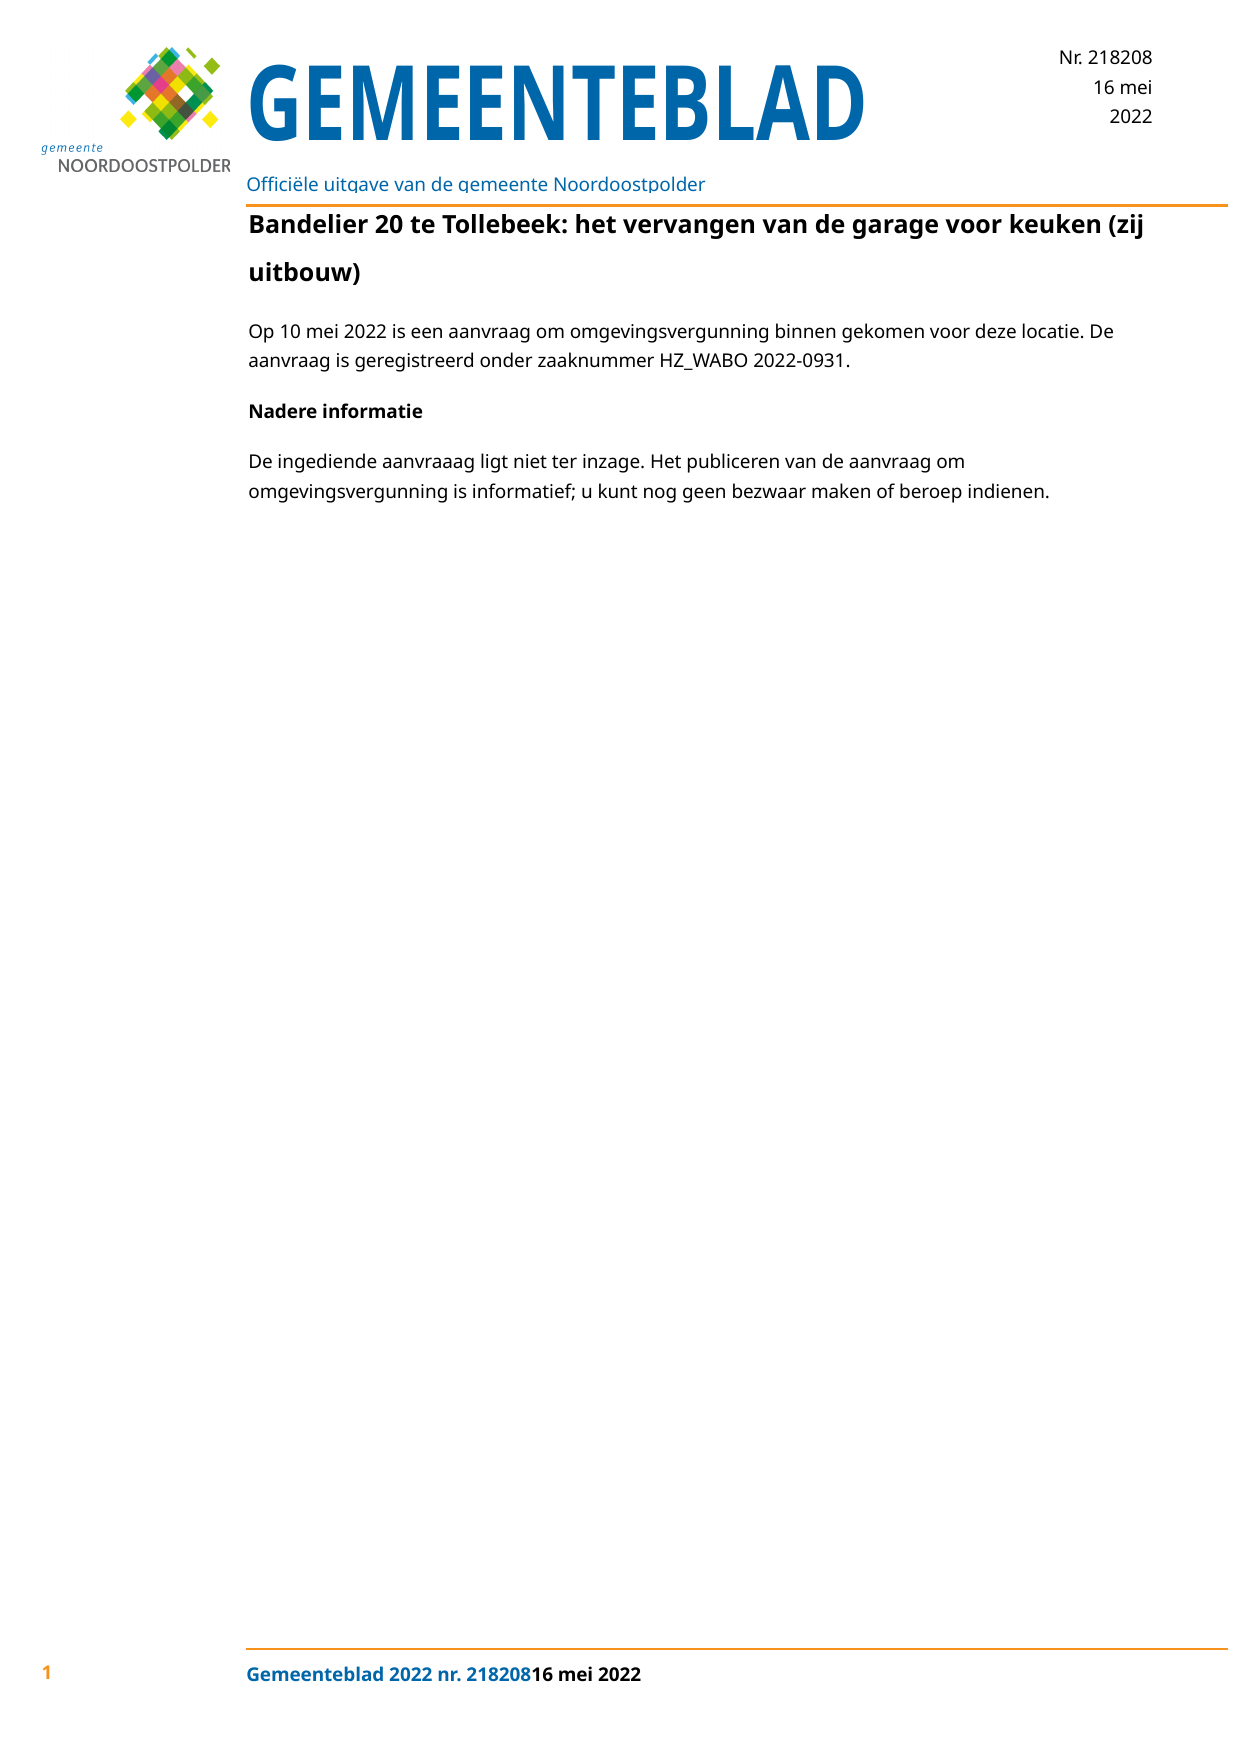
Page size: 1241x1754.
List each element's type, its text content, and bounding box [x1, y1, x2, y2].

text De ingediende aanvraaag ligt niet ter inzage. Het publiceren van de aanvraag om omgevingsvergunning is informatief; u kunt nog geen bezwaar maken of beroep indienen. [248, 448, 1152, 504]
text Bandelier 20 te Tollebeek: het vervangen van de garage voor keuken (zij uitbouw) [248, 207, 1152, 288]
text Nadere informatie [248, 398, 1152, 424]
text Op 10 mei 2022 is een aanvraag om omgevingsvergunning binnen gekomen voor deze locatie. De aanvraag is geregistreerd onder zaaknummer HZ_WABO 2022-0931. [248, 318, 1152, 373]
picture [41, 47, 231, 172]
